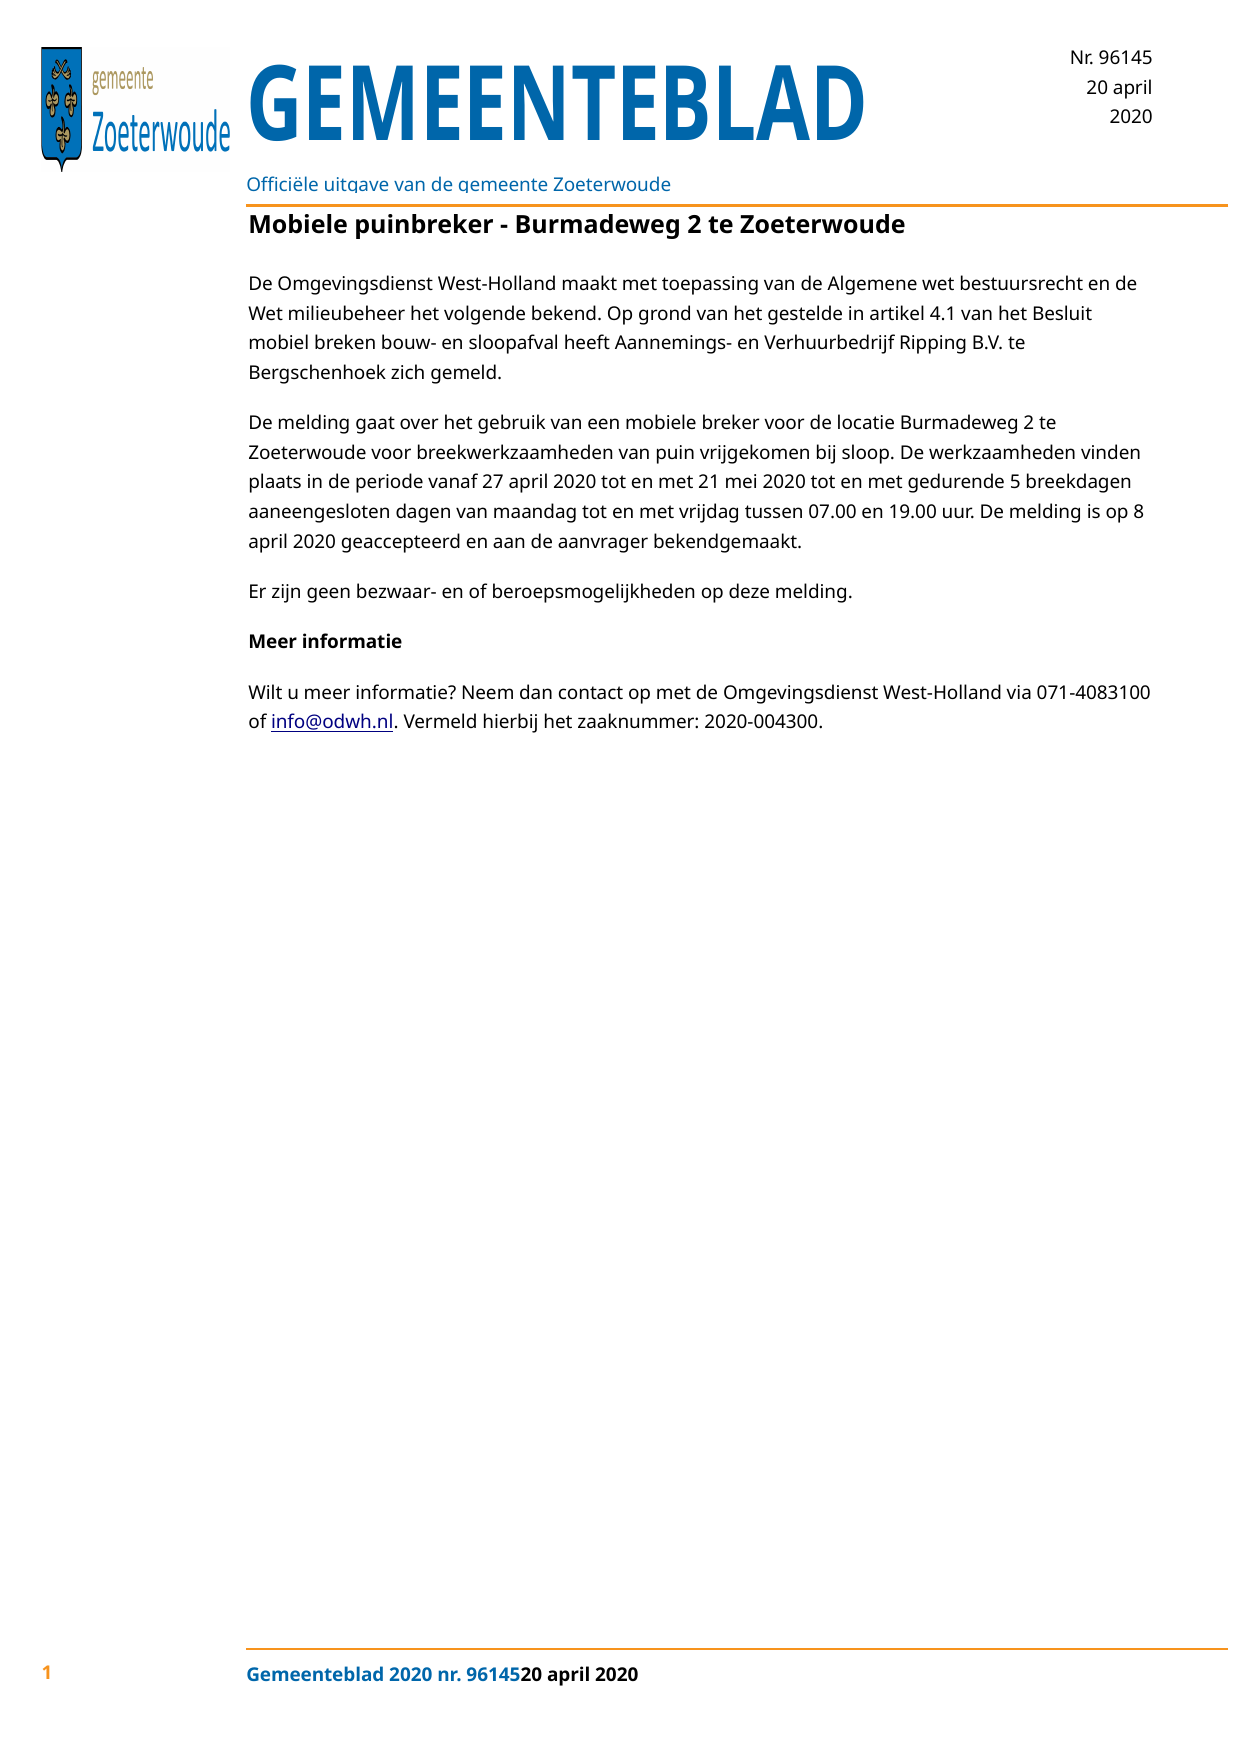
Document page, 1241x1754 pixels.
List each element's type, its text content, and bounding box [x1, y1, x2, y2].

text Wilt u meer informatie? Neem dan contact op met de Omgevingsdienst West-Holland via 071‑4083100 of info@odwh.nl. Vermeld hierbij het zaaknummer: 2020-004300. [248, 679, 1152, 734]
text Meer informatie [248, 629, 1152, 654]
text Mobiele puinbreker - Burmadeweg 2 te Zoeterwoude [248, 207, 1152, 241]
text De melding gaat over het gebruik van een mobiele breker voor de locatie Burmadeweg 2 te Zoeterwoude voor breekwerkzaamheden van puin vrijgekomen bij sloop. De werkzaamheden vinden plaats in de periode vanaf 27 april 2020 tot en met 21 mei 2020 tot en met gedurende 5 breekdagen aaneengesloten dagen van maandag tot en met vrijdag tussen 07.00 en 19.00 uur. De melding is op 8 april 2020 geaccepteerd en aan de aanvrager bekendgemaakt. [248, 409, 1152, 553]
text Er zijn geen bezwaar- en of beroepsmogelijkheden op deze melding. [248, 578, 1152, 604]
picture [41, 47, 231, 172]
text De Omgevingsdienst West-Holland maakt met toepassing van de Algemene wet bestuursrecht en de Wet milieubeheer het volgende bekend. Op grond van het gestelde in artikel 4.1 van het Besluit mobiel breken bouw- en sloopafval heeft Aannemings- en Verhuurbedrijf Ripping B.V. te Bergschenhoek zich gemeld. [248, 270, 1152, 385]
